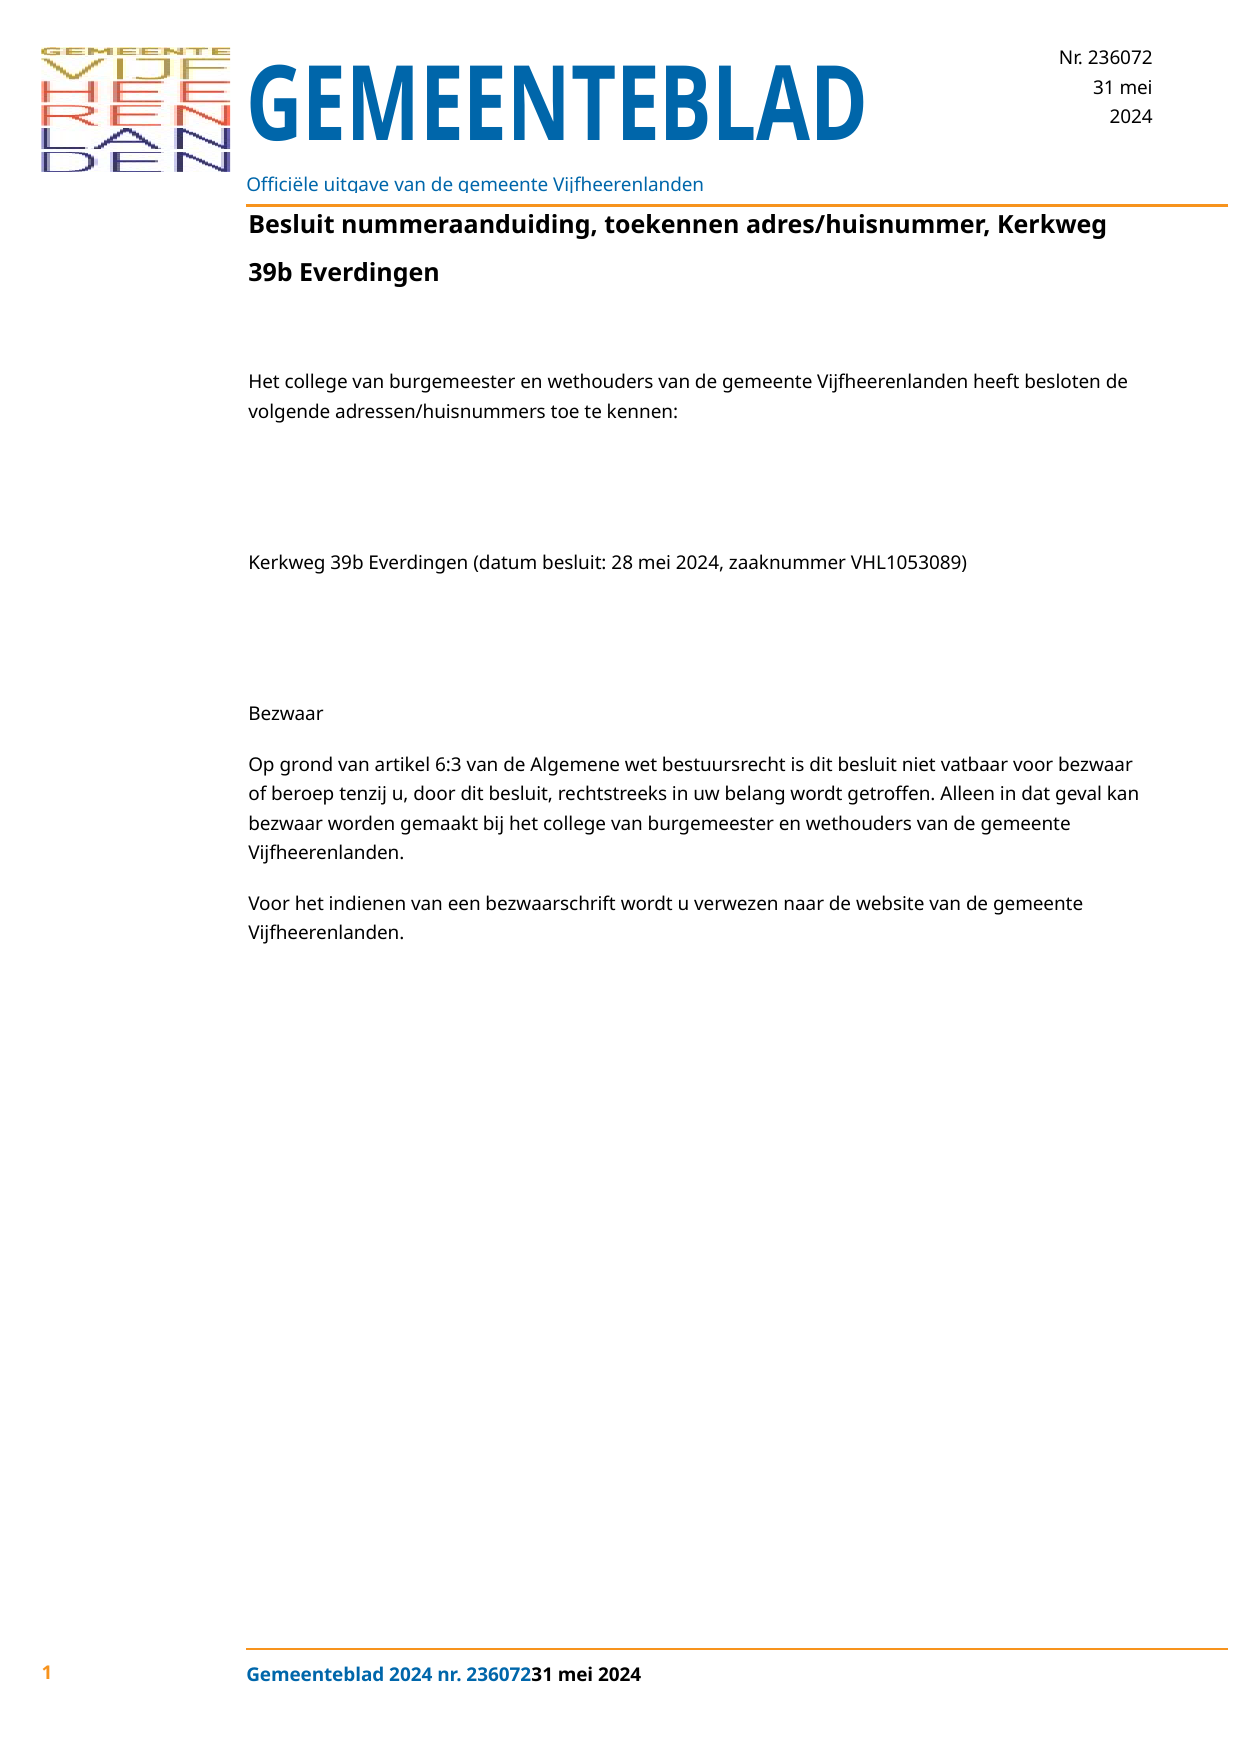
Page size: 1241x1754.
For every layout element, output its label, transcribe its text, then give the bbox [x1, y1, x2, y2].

text Kerkweg 39b Everdingen (datum besluit: 28 mei 2024, zaaknummer VHL1053089) [248, 549, 1152, 575]
picture [41, 47, 231, 172]
text Voor het indienen van een bezwaarschrift wordt u verwezen naar de website van de gemeente Vijfheerenlanden. [248, 890, 1152, 945]
text Het college van burgemeester en wethouders van de gemeente Vijfheerenlanden heeft besloten de volgende adressen/huisnummers toe te kennen: [248, 368, 1152, 424]
text Besluit nummeraanduiding, toekennen adres/huisnummer, Kerkweg 39b Everdingen [248, 207, 1152, 288]
text Op grond van artikel 6:3 van de Algemene wet bestuursrecht is dit besluit niet vatbaar voor bezwaar of beroep tenzij u, door dit besluit, rechtstreeks in uw belang wordt getroffen. Alleen in dat geval kan bezwaar worden gemaakt bij het college van burgemeester en wethouders van de gemeente Vijfheerenlanden. [248, 751, 1152, 865]
text Bezwaar [248, 700, 1152, 726]
